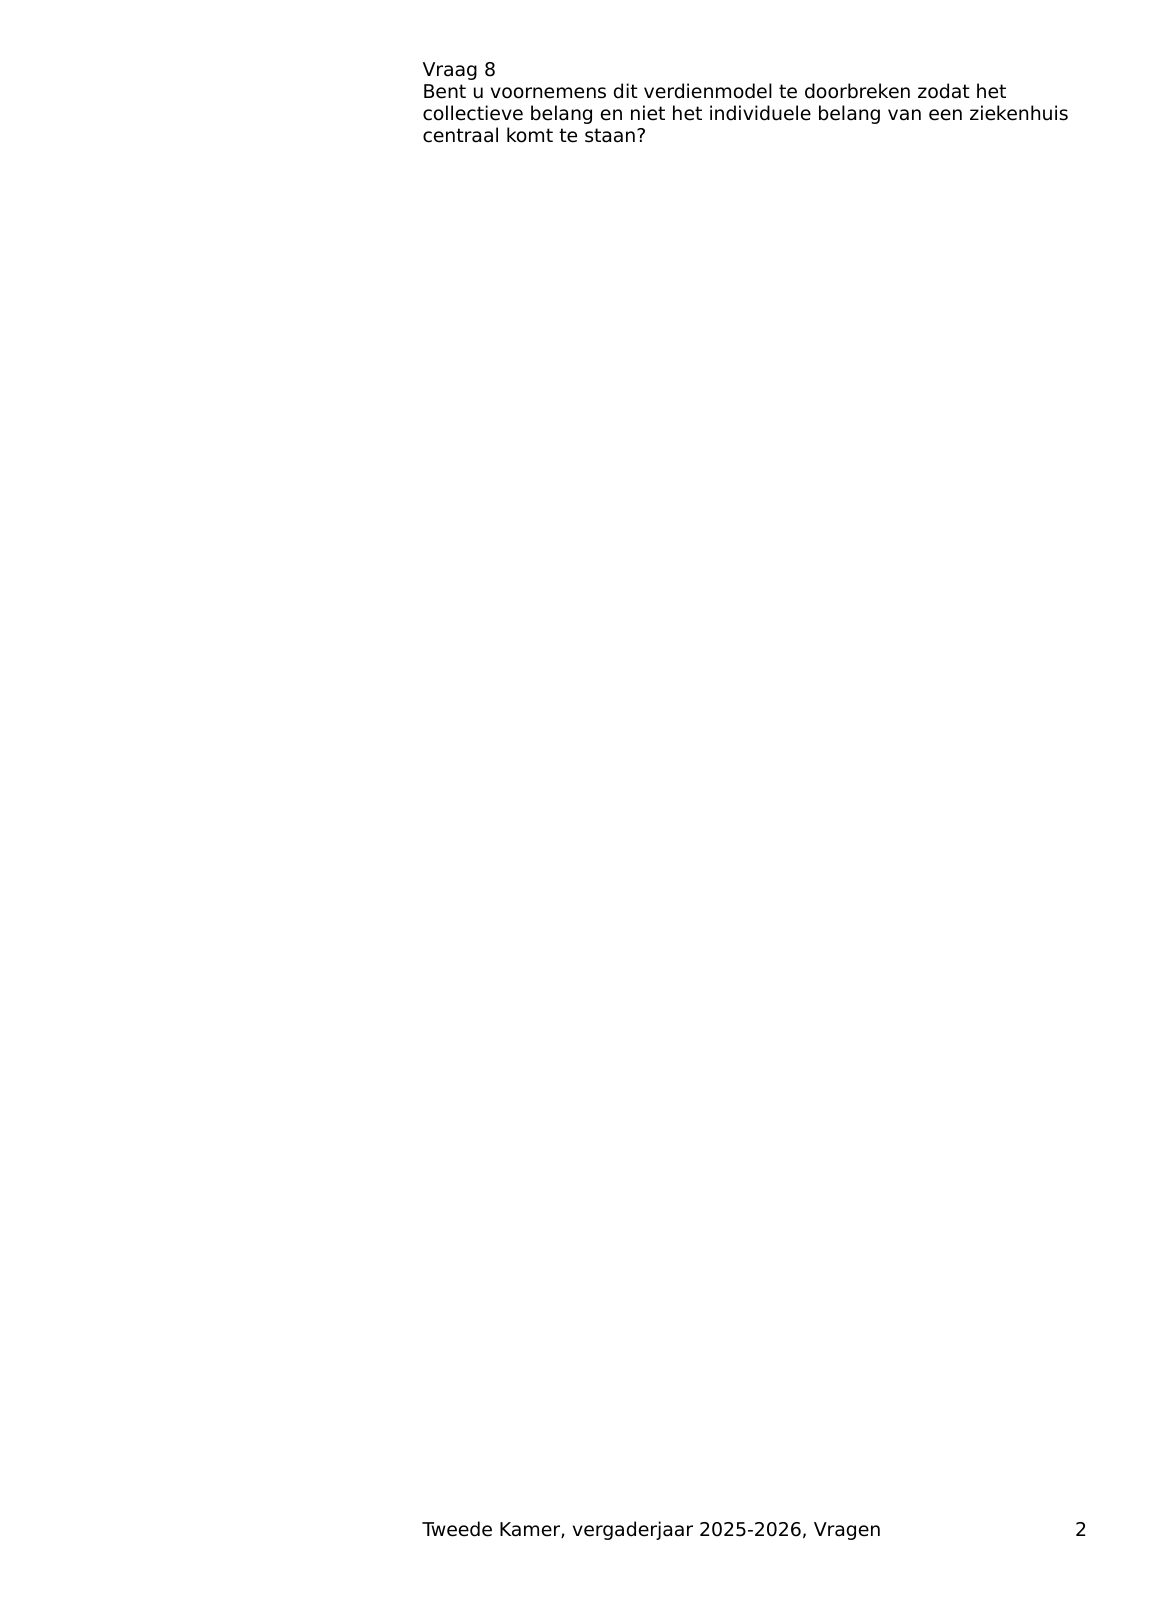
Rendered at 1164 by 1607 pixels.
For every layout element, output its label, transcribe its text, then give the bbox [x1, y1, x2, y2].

text Bent u voornemens dit verdienmodel te doorbreken zodat het collectieve belang en niet het individuele belang van een ziekenhuis centraal komt te staan? [422, 81, 1087, 147]
text Vraag 8 [422, 59, 1087, 81]
